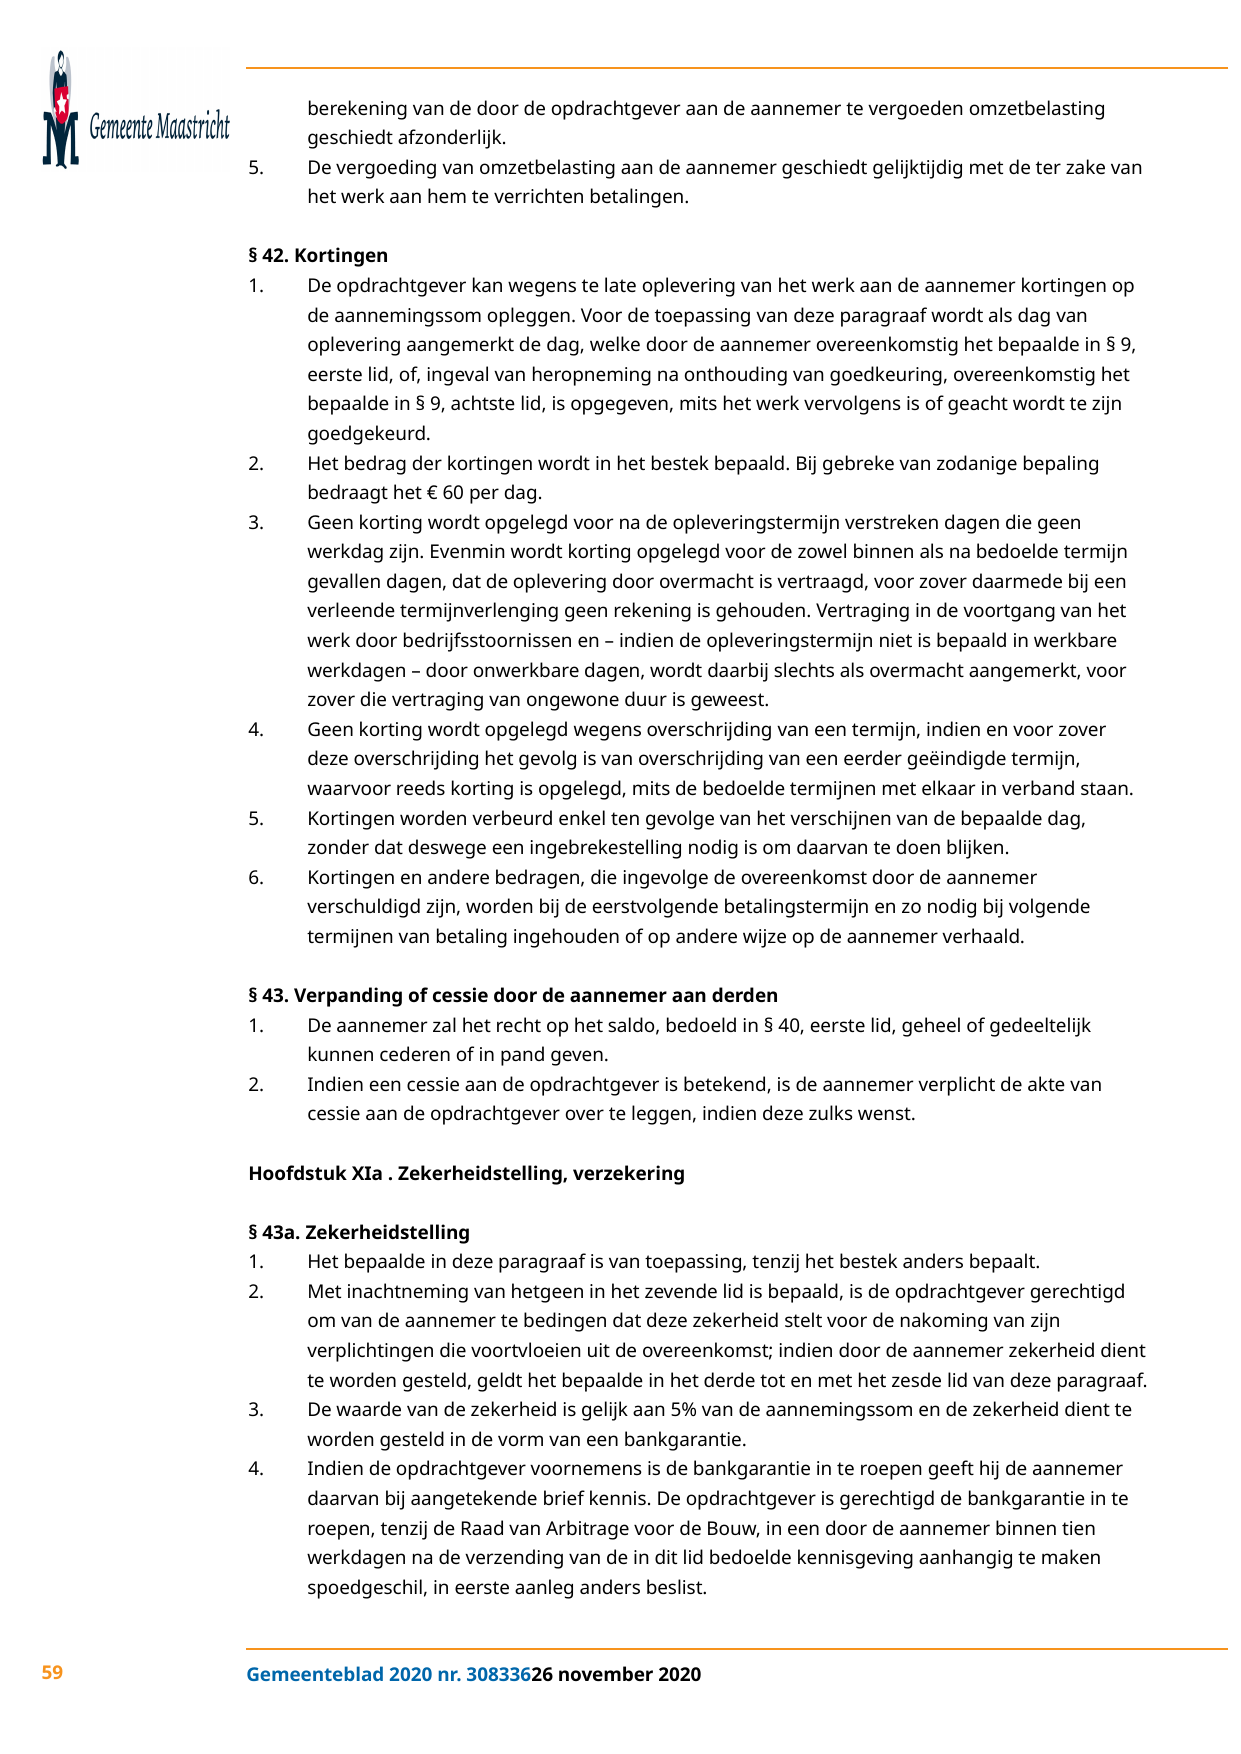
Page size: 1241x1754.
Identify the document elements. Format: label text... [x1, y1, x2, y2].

list berekening van de door de opdrachtgever aan de aannemer te vergoeden omzetbelasting geschiedt afzonderlijk. [248, 95, 1152, 150]
list Indien de opdrachtgever voornemens is de bankgarantie in te roepen geeft hij de aannemer daarvan bij aangetekende brief kennis. De opdrachtgever is gerechtigd de bankgarantie in te roepen, tenzij de Raad van Arbitrage voor de Bouw, in een door de aannemer binnen tien werkdagen na de verzending van de in dit lid bedoelde kennisgeving aanhangig te maken spoedgeschil, in eerste aanleg anders beslist. [248, 1456, 1152, 1600]
list De aannemer zal het recht op het saldo, bedoeld in § 40, eerste lid, geheel of gedeeltelijk kunnen cederen of in pand geven. [248, 1012, 1152, 1067]
list De opdrachtgever kan wegens te late oplevering van het werk aan de aannemer kortingen op de aannemingssom opleggen. Voor de toepassing van deze paragraaf wordt als dag van oplevering aangemerkt de dag, welke door de aannemer overeenkomstig het bepaalde in § 9, eerste lid, of, ingeval van heropneming na onthouding van goedkeuring, overeenkomstig het bepaalde in § 9, achtste lid, is opgegeven, mits het werk vervolgens is of geacht wordt te zijn goedgekeurd. [248, 272, 1152, 446]
list Kortingen en andere bedragen, die ingevolge de overeenkomst door de aannemer verschuldigd zijn, worden bij de eerstvolgende betalingstermijn en zo nodig bij volgende termijnen van betaling ingehouden of op andere wijze op de aannemer verhaald. [248, 864, 1152, 949]
list Met inachtneming van hetgeen in het zevende lid is bepaald, is de opdrachtgever gerechtigd om van de aannemer te bedingen dat deze zekerheid stelt voor de nakoming van zijn verplichtingen die voortvloeien uit de overeenkomst; indien door de aannemer zekerheid dient te worden gesteld, geldt het bepaalde in het derde tot en met het zesde lid van deze paragraaf. [248, 1278, 1152, 1393]
text § 43a. Zekerheidstelling [248, 1219, 1152, 1245]
list De waarde van de zekerheid is gelijk aan 5% van de aannemingssom en de zekerheid dient te worden gesteld in de vorm van een bankgarantie. [248, 1396, 1152, 1452]
text § 42. Kortingen [248, 243, 1152, 268]
list Geen korting wordt opgelegd voor na de opleveringstermijn verstreken dagen die geen werkdag zijn. Evenmin wordt korting opgelegd voor de zowel binnen als na bedoelde termijn gevallen dagen, dat de oplevering door overmacht is vertraagd, voor zover daarmede bij een verleende termijnverlenging geen rekening is gehouden. Vertraging in de voortgang van het werk door bedrijfsstoornissen en – indien de opleveringstermijn niet is bepaald in werkbare werkdagen – door onwerkbare dagen, wordt daarbij slechts als overmacht aangemerkt, voor zover die vertraging van ongewone duur is geweest. [248, 509, 1152, 712]
list Geen korting wordt opgelegd wegens overschrijding van een termijn, indien en voor zover deze overschrijding het gevolg is van overschrijding van een eerder geëindigde termijn, waarvoor reeds korting is opgelegd, mits de bedoelde termijnen met elkaar in verband staan. [248, 716, 1152, 801]
list Indien een cessie aan de opdrachtgever is betekend, is de aannemer verplicht de akte van cessie aan de opdrachtgever over te leggen, indien deze zulks wenst. [248, 1071, 1152, 1126]
list Het bepaalde in deze paragraaf is van toepassing, tenzij het bestek anders bepaalt. [248, 1248, 1152, 1274]
list Het bedrag der kortingen wordt in het bestek bepaald. Bij gebreke van zodanige bepaling bedraagt het € 60 per dag. [248, 450, 1152, 505]
picture [41, 47, 231, 172]
list Kortingen worden verbeurd enkel ten gevolge van het verschijnen van de bepaalde dag, zonder dat deswege een ingebrekestelling nodig is om daarvan te doen blijken. [248, 805, 1152, 860]
text § 43. Verpanding of cessie door de aannemer aan derden [248, 982, 1152, 1008]
list De vergoeding van omzetbelasting aan de aannemer geschiedt gelijktijdig met de ter zake van het werk aan hem te verrichten betalingen. [248, 154, 1152, 209]
text Hoofdstuk XIa . Zekerheidstelling, verzekering [248, 1160, 1152, 1186]
